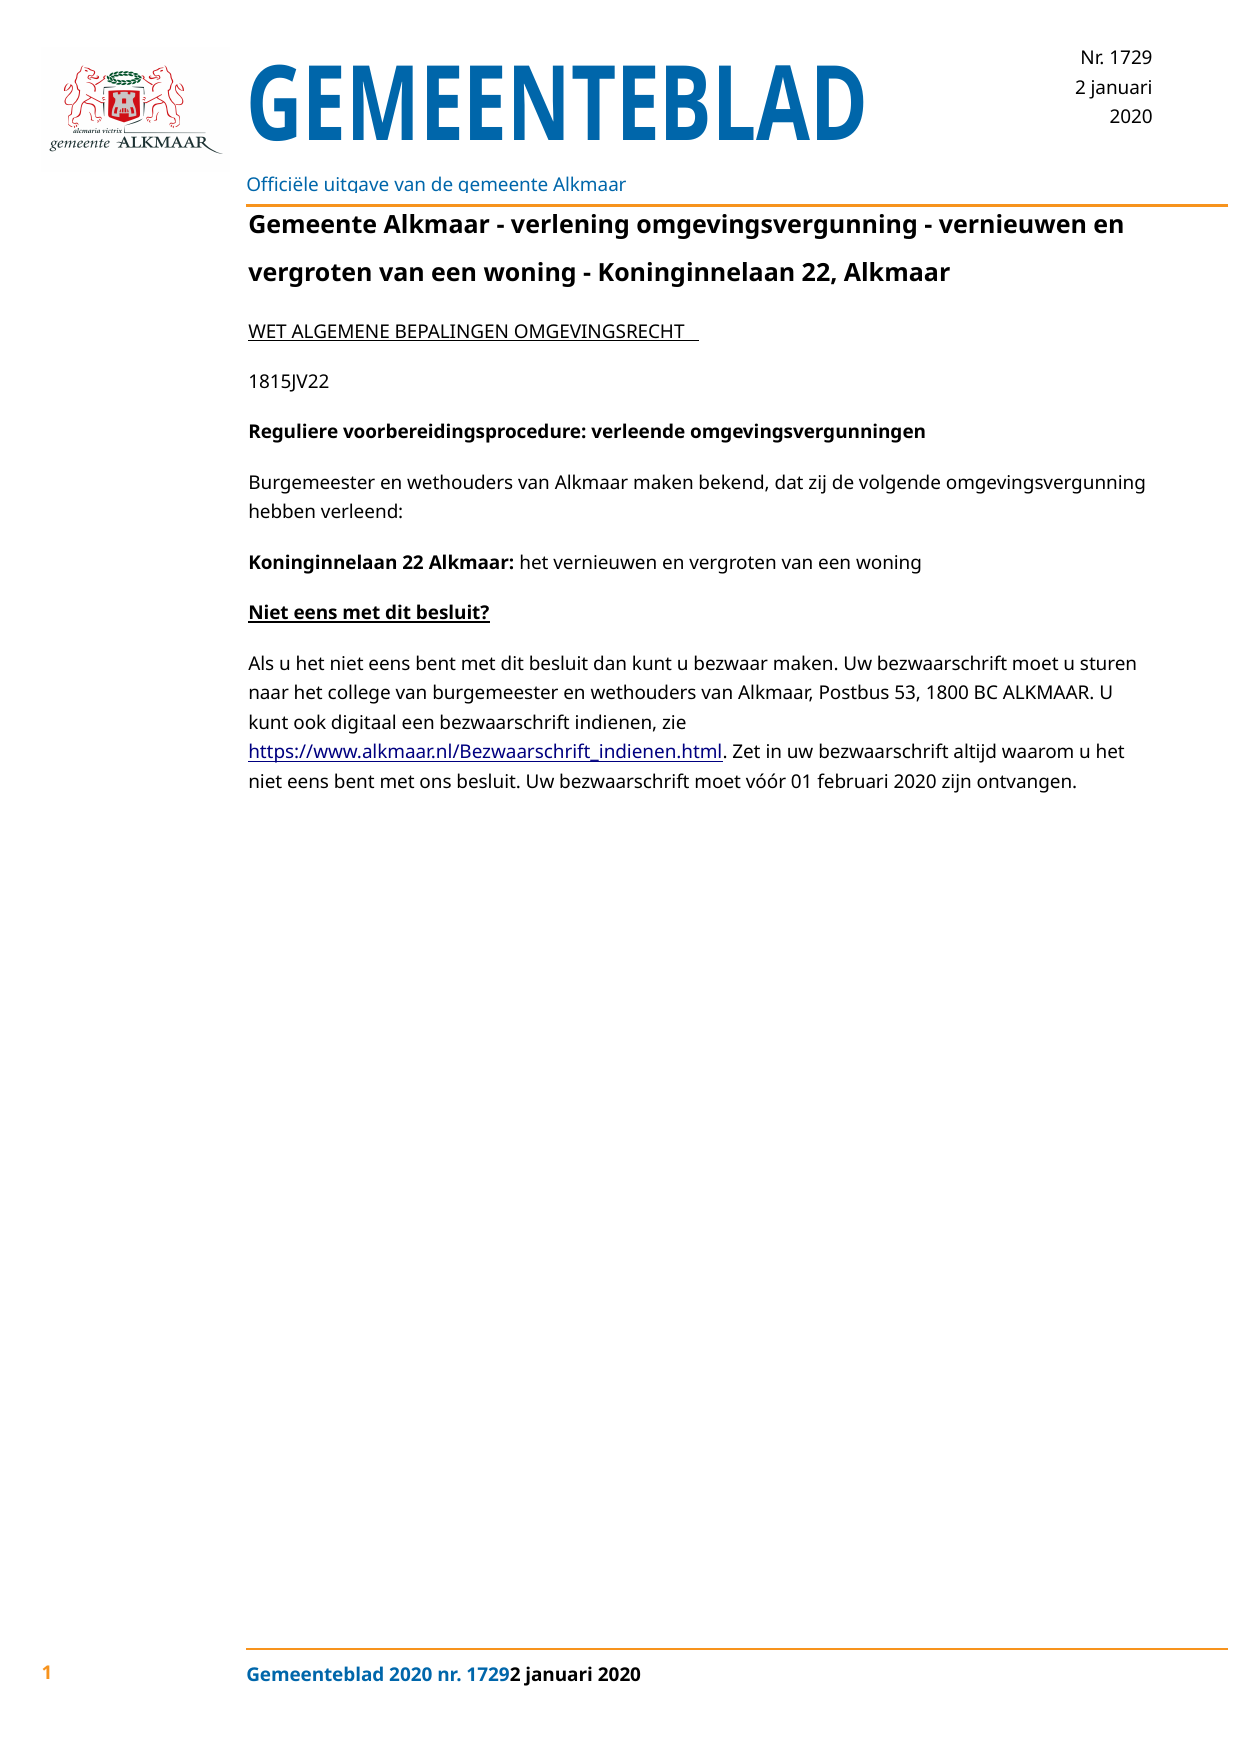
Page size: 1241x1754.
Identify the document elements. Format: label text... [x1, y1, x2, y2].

text WET ALGEMENE BEPALINGEN OMGEVINGSRECHT [248, 318, 1152, 344]
text Gemeente Alkmaar - verlening omgevingsvergunning - vernieuwen en vergroten van een woning - Koninginnelaan 22, Alkmaar [248, 207, 1152, 288]
text 1815JV22 [248, 368, 1152, 394]
text Niet eens met dit besluit? [248, 599, 1152, 625]
picture [41, 47, 231, 172]
text Reguliere voorbereidingsprocedure: verleende omgevingsvergunningen [248, 419, 1152, 444]
text Burgemeester en wethouders van Alkmaar maken bekend, dat zij de volgende omgevingsvergunning hebben verleend: [248, 469, 1152, 524]
text Als u het niet eens bent met dit besluit dan kunt u bezwaar maken. Uw bezwaarschrift moet u sturen naar het college van burgemeester en wethouders van Alkmaar, Postbus 53, 1800 BC ALKMAAR. U kunt ook digitaal een bezwaarschrift indienen, zie https://www.alkmaar.nl/Bezwaarschrift_indienen.html. Zet in uw bezwaarschrift altijd waarom u het niet eens bent met ons besluit. Uw bezwaarschrift moet vóór 01 februari 2020 zijn ontvangen. [248, 650, 1152, 794]
text Koninginnelaan 22 Alkmaar: het vernieuwen en vergroten van een woning [248, 549, 1152, 575]
